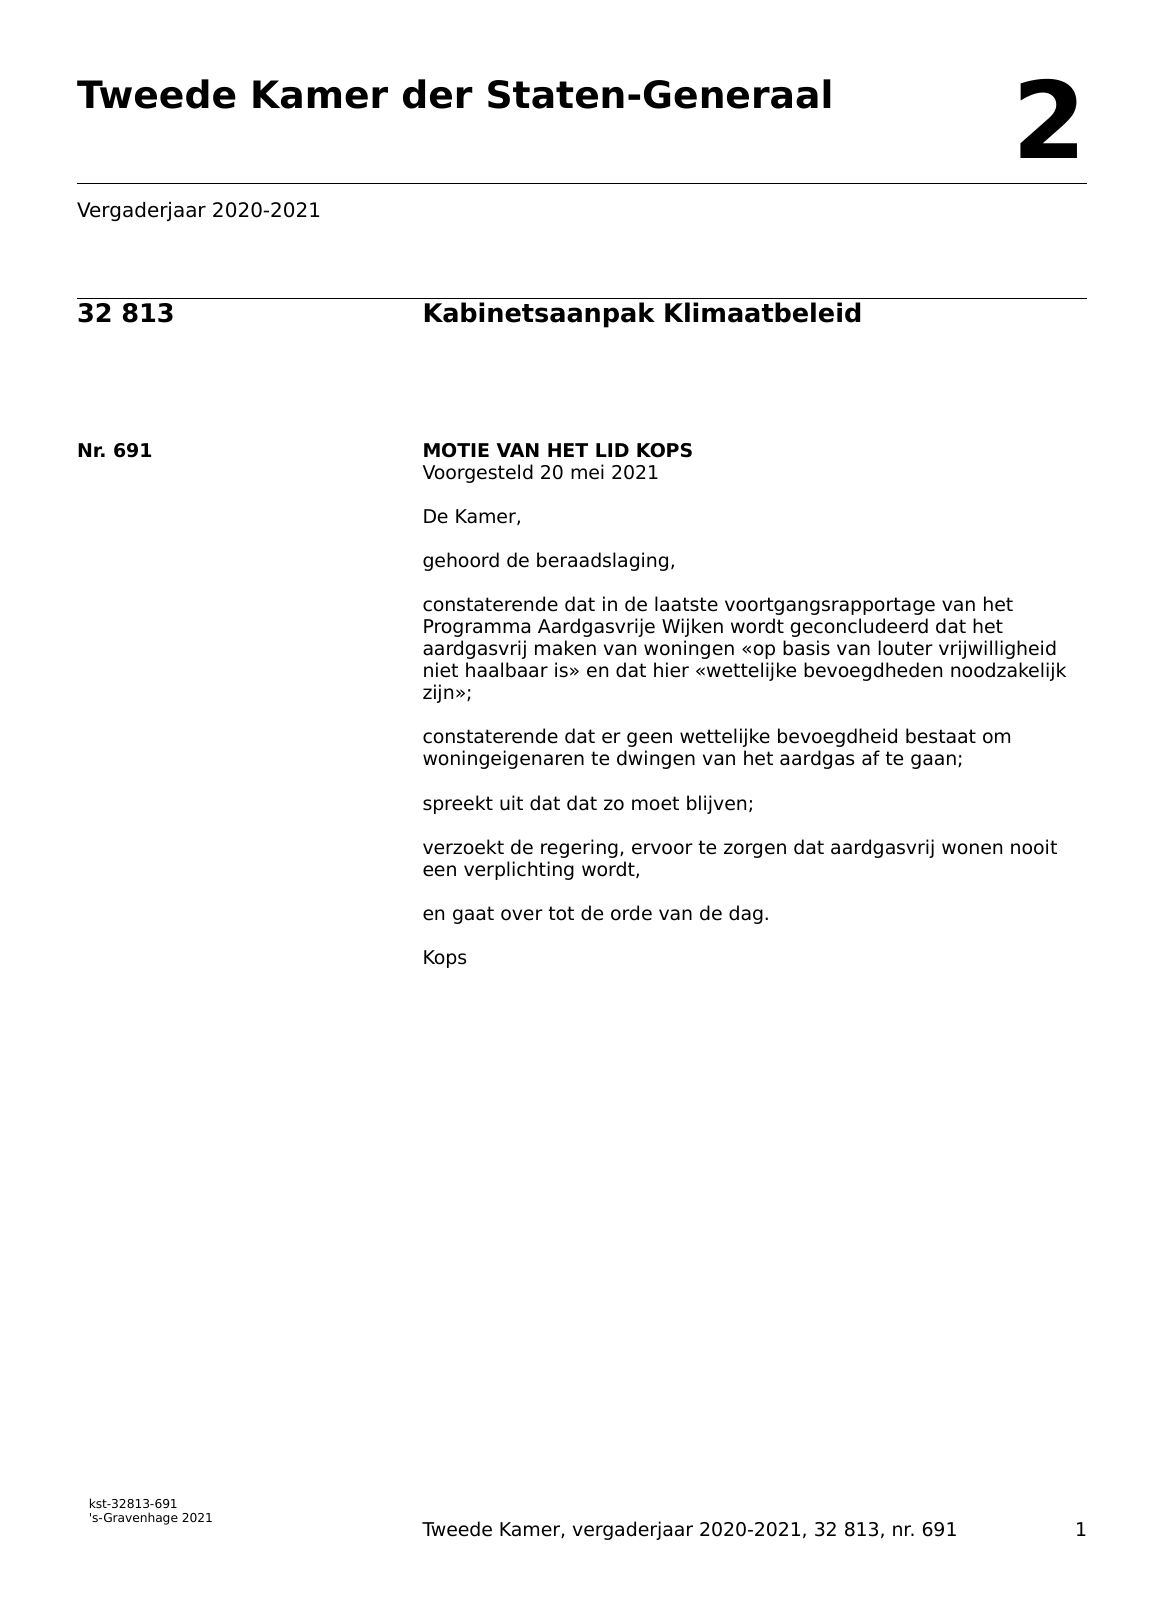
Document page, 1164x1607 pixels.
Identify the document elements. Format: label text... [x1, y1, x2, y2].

text 's-Gravenhage 2021 [88, 1511, 323, 1525]
text en gaat over tot de orde van de dag. [422, 903, 1087, 925]
table_cell Vergaderjaar 2020-2021 [77, 184, 1087, 298]
text constaterende dat er geen wettelijke bevoegdheid bestaat om woningeigenaren te dwingen van het aardgas af te gaan; [422, 726, 1087, 770]
text De Kamer, [422, 506, 1087, 528]
text constaterende dat in de laatste voortgangsrapportage van het Programma Aardgasvrije Wijken wordt geconcludeerd dat het aardgasvrij maken van woningen «op basis van louter vrijwilligheid niet haalbaar is» en dat hier «wettelijke bevoegdheden noodzakelijk zijn»; [422, 594, 1087, 704]
text Voorgesteld 20 mei 2021 [422, 462, 1087, 484]
text verzoekt de regering, ervoor te zorgen dat aardgasvrij wonen nooit een verplichting wordt, [422, 837, 1087, 881]
subtitle 32 813 Kabinetsaanpak Klimaatbeleid [77, 299, 1087, 329]
table_header 2 [886, 59, 1087, 183]
text gehoord de beraadslaging, [422, 550, 1087, 572]
text kst-32813-691 [88, 1497, 323, 1511]
text spreekt uit dat dat zo moet blijven; [422, 792, 1087, 814]
subtitle Nr. 691 MOTIE VAN HET LID KOPS [77, 440, 1087, 462]
text Kops [422, 947, 1087, 969]
table_header Tweede Kamer der Staten-Generaal [77, 59, 886, 183]
